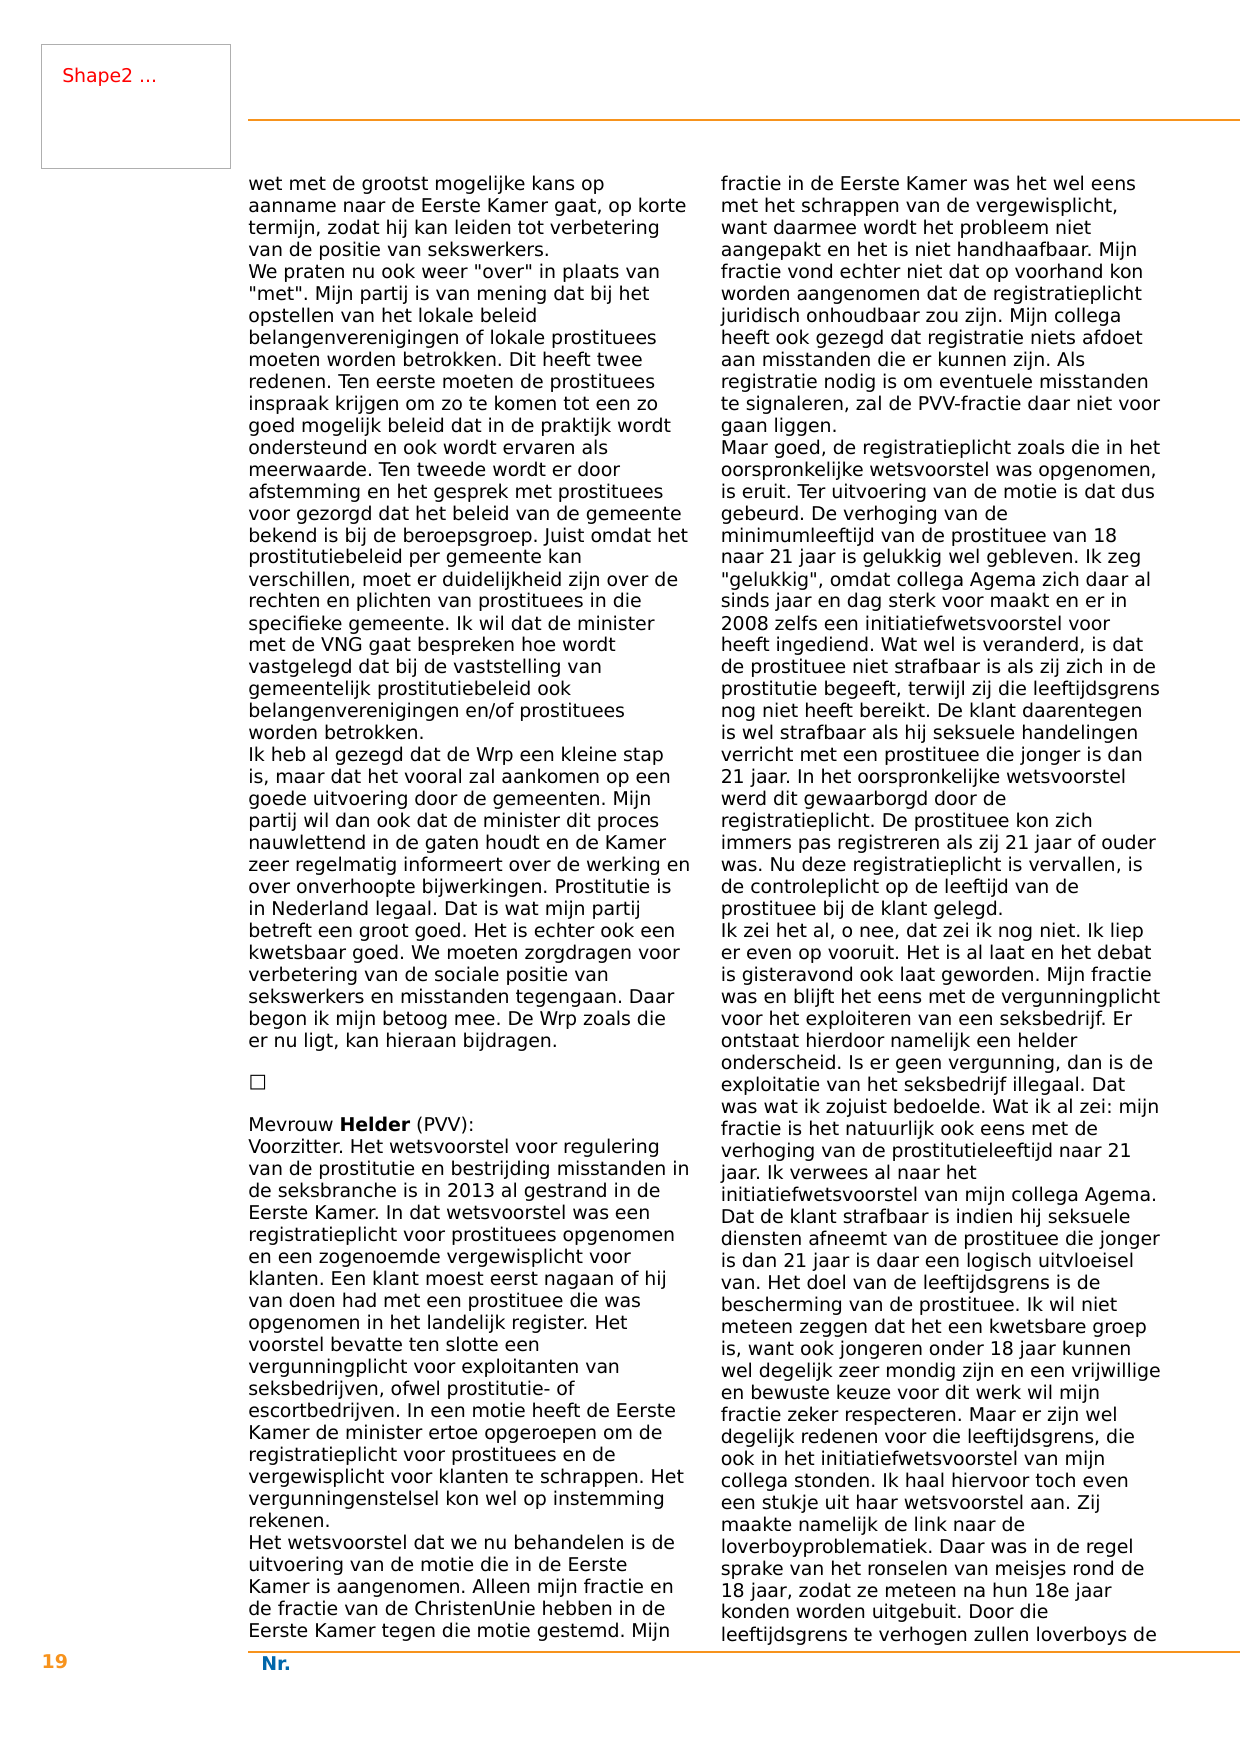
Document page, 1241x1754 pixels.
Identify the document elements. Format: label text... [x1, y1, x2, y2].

text We praten nu ook weer "over" in plaats van "met". Mijn partij is van mening dat bij het opstellen van het lokale beleid belangenverenigingen of lokale prostituees moeten worden betrokken. Dit heeft twee redenen. Ten eerste moeten de prostituees inspraak krijgen om zo te komen tot een zo goed mogelijk beleid dat in de praktijk wordt ondersteund en ook wordt ervaren als meerwaarde. Ten tweede wordt er door afstemming en het gesprek met prostituees voor gezorgd dat het beleid van de gemeente bekend is bij de beroepsgroep. Juist omdat het prostitutiebeleid per gemeente kan verschillen, moet er duidelijkheid zijn over de rechten en plichten van prostituees in die specifieke gemeente. Ik wil dat de minister met de VNG gaat bespreken hoe wordt vastgelegd dat bij de vaststelling van gemeentelijk prostitutiebeleid ook belangenverenigingen en/of prostituees worden betrokken. [248, 261, 691, 744]
text Maar goed, de registratieplicht zoals die in het oorspronkelijke wetsvoorstel was opgenomen, is eruit. Ter uitvoering van de motie is dat dus gebeurd. De verhoging van de minimumleeftijd van de prostituee van 18 naar 21 jaar is gelukkig wel gebleven. Ik zeg "gelukkig", omdat collega Agema zich daar al sinds jaar en dag sterk voor maakt en er in 2008 zelfs een initiatiefwetsvoorstel voor heeft ingediend. Wat wel is veranderd, is dat de prostituee niet strafbaar is als zij zich in de prostitutie begeeft, terwijl zij die leeftijdsgrens nog niet heeft bereikt. De klant daarentegen is wel strafbaar als hij seksuele handelingen verricht met een prostituee die jonger is dan 21 jaar. In het oorspronkelijke wetsvoorstel werd dit gewaarborgd door de registratieplicht. De prostituee kon zich immers pas registreren als zij 21 jaar of ouder was. Nu deze registratieplicht is vervallen, is de controleplicht op de leeftijd van de prostituee bij de klant gelegd. [721, 437, 1163, 920]
text Voorzitter. Het wetsvoorstel voor regulering van de prostitutie en bestrijding misstanden in de seksbranche is in 2013 al gestrand in de Eerste Kamer. In dat wetsvoorstel was een registratieplicht voor prostituees opgenomen en een zogenoemde vergewisplicht voor klanten. Een klant moest eerst nagaan of hij van doen had met een prostituee die was opgenomen in het landelijk register. Het voorstel bevatte ten slotte een vergunningplicht voor exploitanten van seksbedrijven, ofwel prostitutie- of escortbedrijven. In een motie heeft de Eerste Kamer de minister ertoe opgeroepen om de registratieplicht voor prostituees en de vergewisplicht voor klanten te schrappen. Het vergunningenstelsel kon wel op instemming rekenen. [248, 1136, 691, 1532]
text wet met de grootst mogelijke kans op aanname naar de Eerste Kamer gaat, op korte termijn, zodat hij kan leiden tot verbetering van de positie van sekswerkers. [248, 173, 691, 261]
text Het wetsvoorstel dat we nu behandelen is de uitvoering van de motie die in de Eerste Kamer is aangenomen. Alleen mijn fractie en de fractie van de ChristenUnie hebben in de Eerste Kamer tegen die motie gestemd. Mijn [248, 1532, 691, 1641]
text Mevrouw Helder (PVV): [248, 1114, 691, 1136]
text Dat de klant strafbaar is indien hij seksuele diensten afneemt van de prostituee die jonger is dan 21 jaar is daar een logisch uitvloeisel van. Het doel van de leeftijdsgrens is de bescherming van de prostituee. Ik wil niet meteen zeggen dat het een kwetsbare groep is, want ook jongeren onder 18 jaar kunnen wel degelijk zeer mondig zijn en een vrijwillige en bewuste keuze voor dit werk wil mijn fractie zeker respecteren. Maar er zijn wel degelijk redenen voor die leeftijdsgrens, die ook in het initiatiefwetsvoorstel van mijn collega stonden. Ik haal hiervoor toch even een stukje uit haar wetsvoorstel aan. Zij maakte namelijk de link naar de loverboyproblematiek. Daar was in de regel sprake van het ronselen van meisjes rond de 18 jaar, zodat ze meteen na hun 18e jaar konden worden uitgebuit. Door die leeftijdsgrens te verhogen zullen loverboys de [721, 1206, 1163, 1645]
text Ik zei het al, o nee, dat zei ik nog niet. Ik liep er even op vooruit. Het is al laat en het debat is gisteravond ook laat geworden. Mijn fractie was en blijft het eens met de vergunningplicht voor het exploiteren van een seksbedrijf. Er ontstaat hierdoor namelijk een helder onderscheid. Is er geen vergunning, dan is de exploitatie van het seksbedrijf illegaal. Dat was wat ik zojuist bedoelde. Wat ik al zei: mijn fractie is het natuurlijk ook eens met de verhoging van de prostitutieleeftijd naar 21 jaar. Ik verwees al naar het initiatiefwetsvoorstel van mijn collega Agema. [721, 920, 1163, 1206]
text fractie in de Eerste Kamer was het wel eens met het schrappen van de vergewisplicht, want daarmee wordt het probleem niet aangepakt en het is niet handhaafbaar. Mijn fractie vond echter niet dat op voorhand kon worden aangenomen dat de registratieplicht juridisch onhoudbaar zou zijn. Mijn collega heeft ook gezegd dat registratie niets afdoet aan misstanden die er kunnen zijn. Als registratie nodig is om eventuele misstanden te signaleren, zal de PVV-fractie daar niet voor gaan liggen. [721, 173, 1163, 437]
text Ik heb al gezegd dat de Wrp een kleine stap is, maar dat het vooral zal aankomen op een goede uitvoering door de gemeenten. Mijn partij wil dan ook dat de minister dit proces nauwlettend in de gaten houdt en de Kamer zeer regelmatig informeert over de werking en over onverhoopte bijwerkingen. Prostitutie is in Nederland legaal. Dat is wat mijn partij betreft een groot goed. Het is echter ook een kwetsbaar goed. We moeten zorgdragen voor verbetering van de sociale positie van sekswerkers en misstanden tegengaan. Daar begon ik mijn betoog mee. De Wrp zoals die er nu ligt, kan hieraan bijdragen. [248, 744, 691, 1052]
text ⬜ [248, 1072, 691, 1094]
